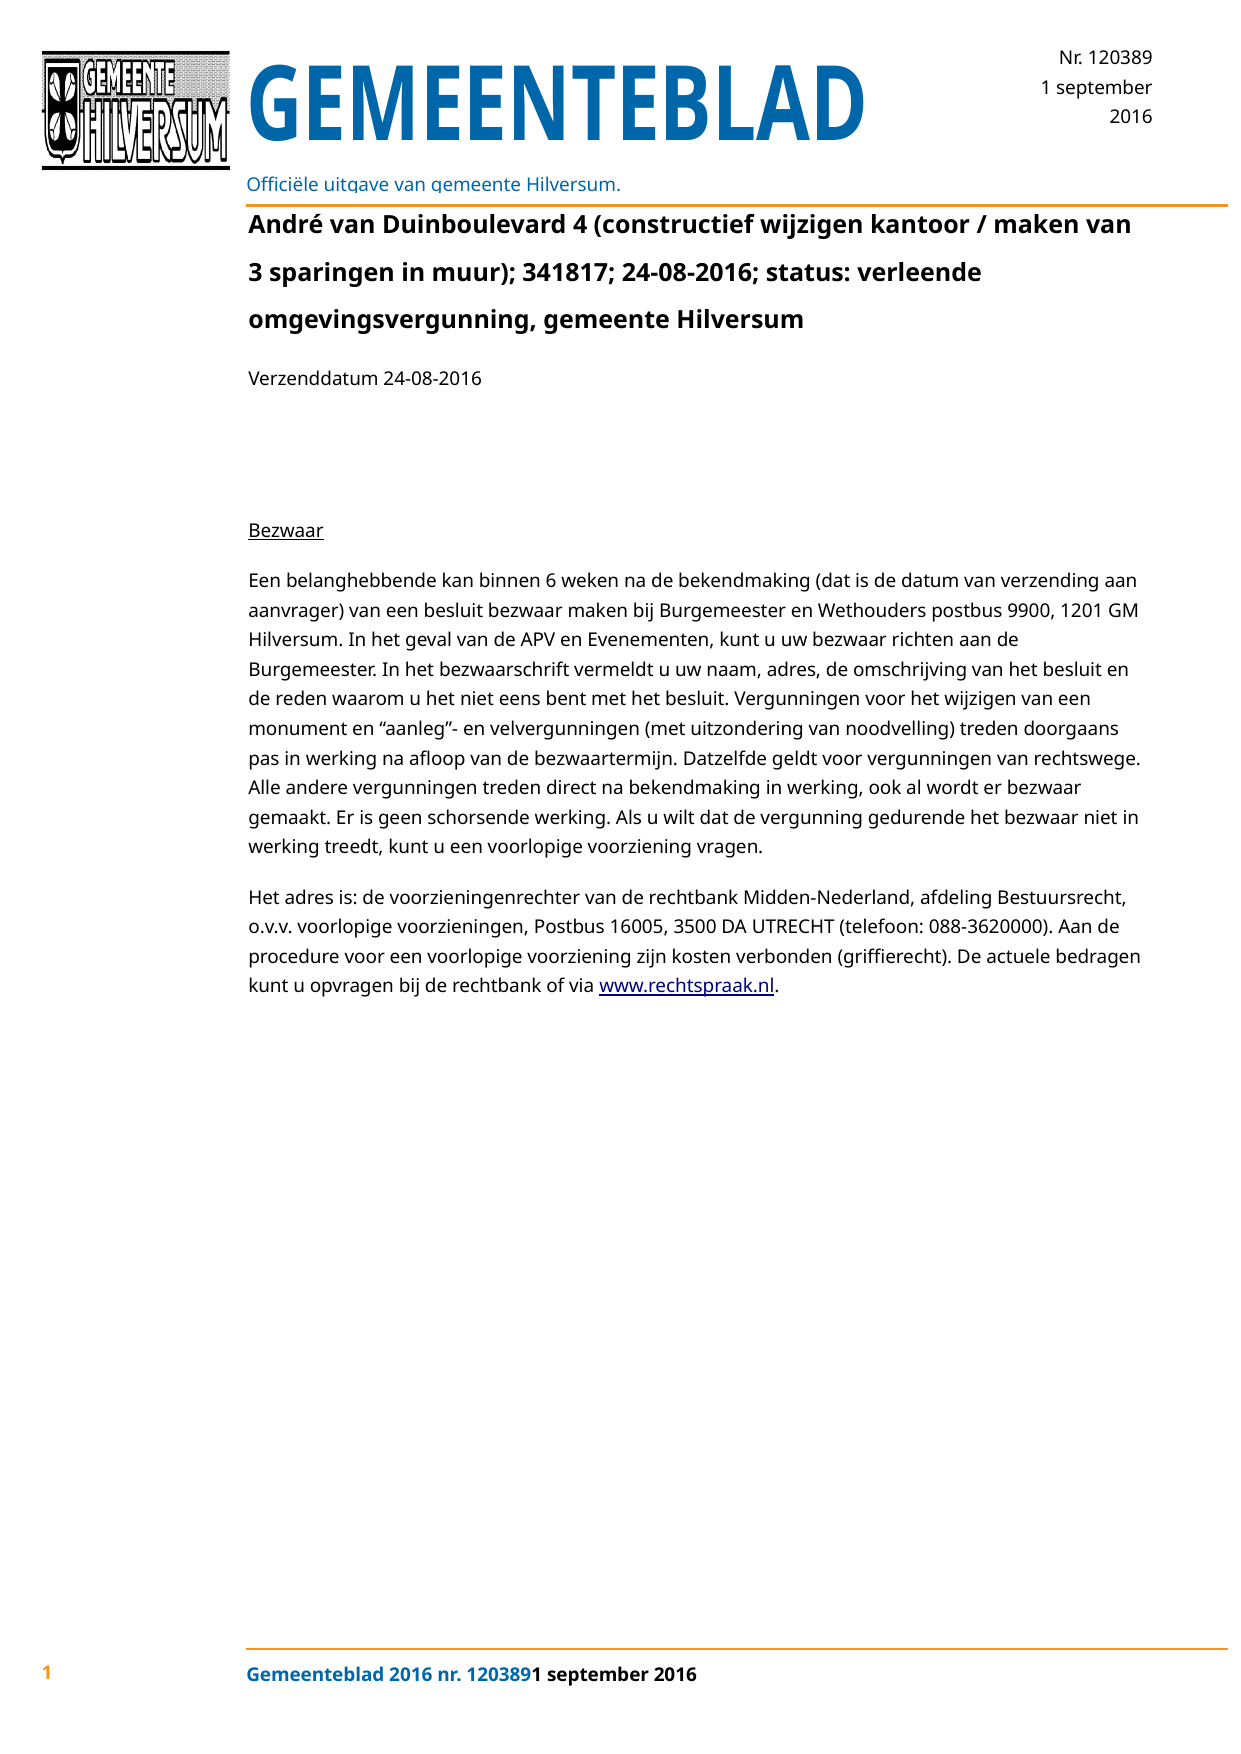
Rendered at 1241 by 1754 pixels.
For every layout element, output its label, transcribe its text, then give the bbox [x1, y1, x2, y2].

text Bezwaar [248, 517, 1152, 542]
text Verzenddatum 24-08-2016 [248, 366, 1152, 391]
picture [41, 47, 231, 172]
text André van Duinboulevard 4 (constructief wijzigen kantoor / maken van 3 sparingen in muur); 341817; 24-08-2016; status: verleende omgevingsvergunning, gemeente Hilversum [248, 207, 1152, 336]
text Het adres is: de voorzieningenrechter van de rechtbank Midden-Nederland, afdeling Bestuursrecht, o.v.v. voorlopige voorzieningen, Postbus 16005, 3500 DA UTRECHT (telefoon: 088-3620000). Aan de procedure voor een voorlopige voorziening zijn kosten verbonden (griffierecht). De actuele bedragen kunt u opvragen bij de rechtbank of via www.rechtspraak.nl. [248, 884, 1152, 998]
text Een belanghebbende kan binnen 6 weken na de bekendmaking (dat is de datum van verzending aan aanvrager) van een besluit bezwaar maken bij Burgemeester en Wethouders postbus 9900, 1201 GM Hilversum. In het geval van de APV en Evenementen, kunt u uw bezwaar richten aan de Burgemeester. In het bezwaarschrift vermeldt u uw naam, adres, de omschrijving van het besluit en de reden waarom u het niet eens bent met het besluit. Vergunningen voor het wijzigen van een monument en “aanleg”- en velvergunningen (met uitzondering van noodvelling) treden doorgaans pas in werking na afloop van de bezwaartermijn. Datzelfde geldt voor vergunningen van rechtswege. Alle andere vergunningen treden direct na bekendmaking in werking, ook al wordt er bezwaar gemaakt. Er is geen schorsende werking. Als u wilt dat de vergunning gedurende het bezwaar niet in werking treedt, kunt u een voorlopige voorziening vragen. [248, 567, 1152, 859]
